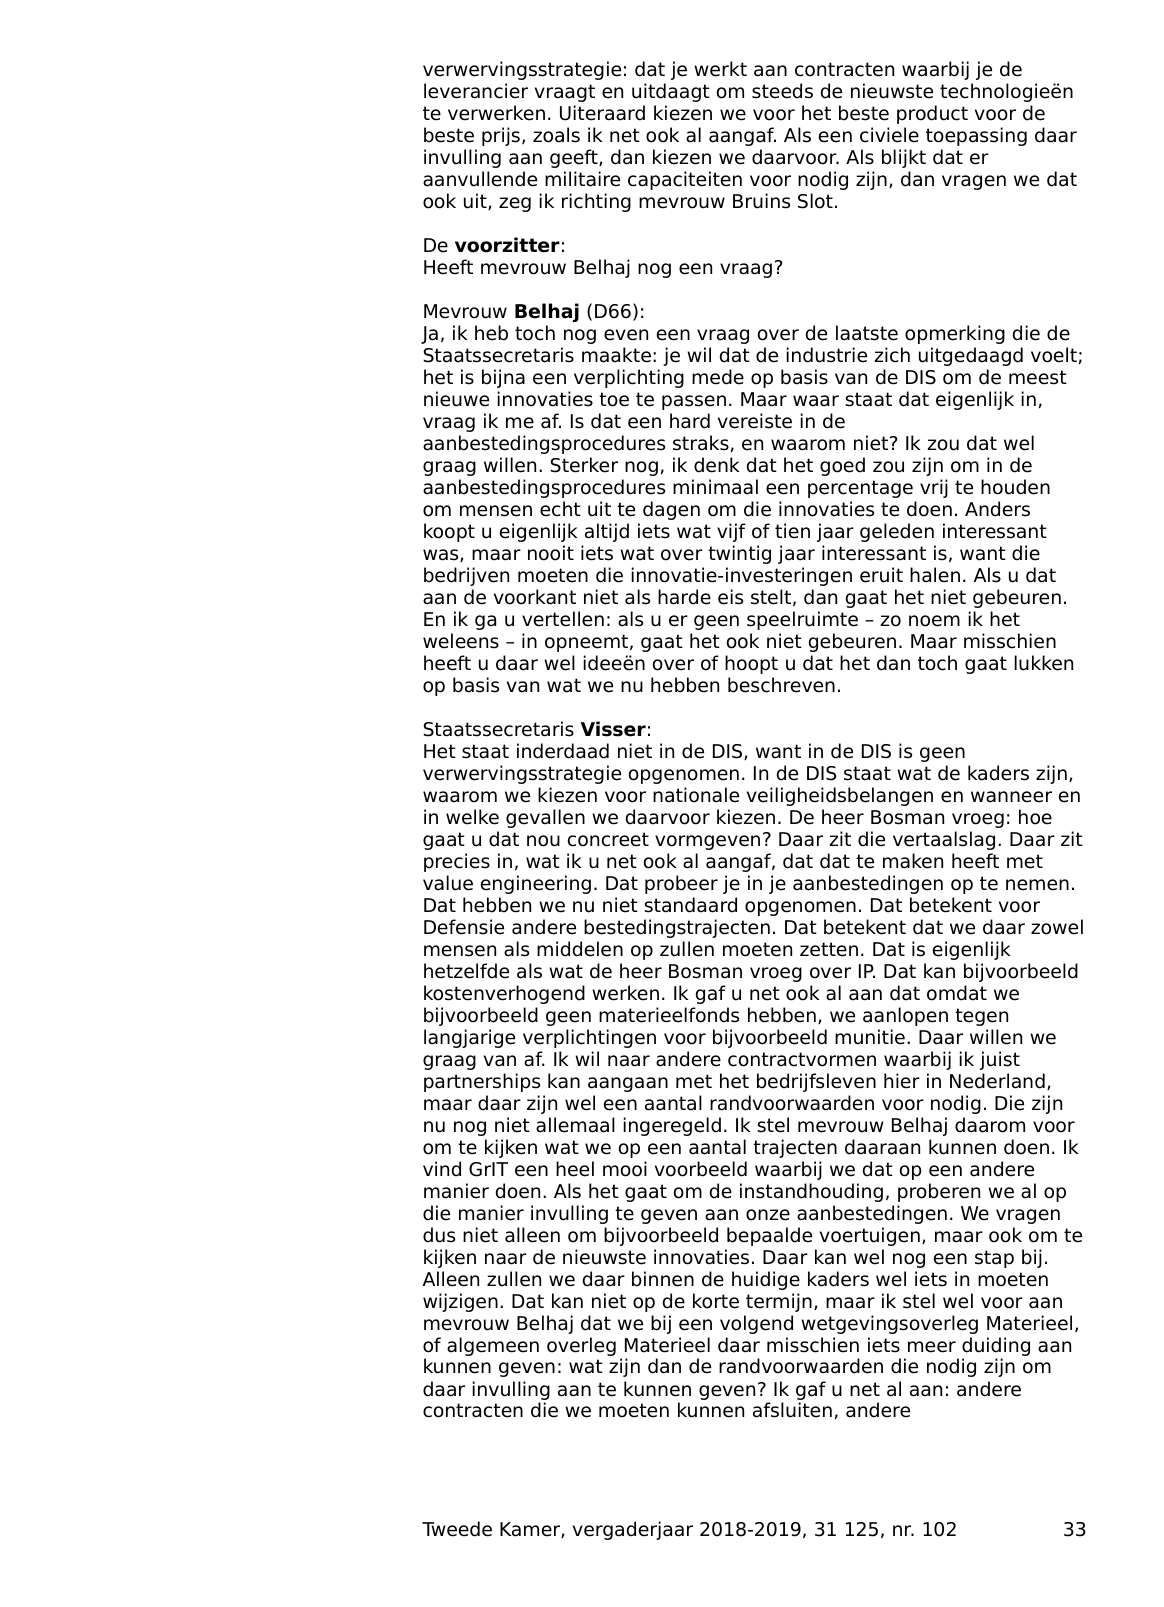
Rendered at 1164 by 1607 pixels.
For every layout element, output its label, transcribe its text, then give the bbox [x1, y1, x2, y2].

text Het staat inderdaad niet in de DIS, want in de DIS is geen verwervingsstrategie opgenomen. In de DIS staat wat de kaders zijn, waarom we kiezen voor nationale veiligheidsbelangen en wanneer en in welke gevallen we daarvoor kiezen. De heer Bosman vroeg: hoe gaat u dat nou concreet vormgeven? Daar zit die vertaalslag. Daar zit precies in, wat ik u net ook al aangaf, dat dat te maken heeft met value engineering. Dat probeer je in je aanbestedingen op te nemen. Dat hebben we nu niet standaard opgenomen. Dat betekent voor Defensie andere bestedingstrajecten. Dat betekent dat we daar zowel mensen als middelen op zullen moeten zetten. Dat is eigenlijk hetzelfde als wat de heer Bosman vroeg over IP. Dat kan bijvoorbeeld kostenverhogend werken. Ik gaf u net ook al aan dat omdat we bijvoorbeeld geen materieelfonds hebben, we aanlopen tegen langjarige verplichtingen voor bijvoorbeeld munitie. Daar willen we graag van af. Ik wil naar andere contractvormen waarbij ik juist partnerships kan aangaan met het bedrijfsleven hier in Nederland, maar daar zijn wel een aantal randvoorwaarden voor nodig. Die zijn nu nog niet allemaal ingeregeld. Ik stel mevrouw Belhaj daarom voor om te kijken wat we op een aantal trajecten daaraan kunnen doen. Ik vind GrIT een heel mooi voorbeeld waarbij we dat op een andere manier doen. Als het gaat om de instandhouding, proberen we al op die manier invulling te geven aan onze aanbestedingen. We vragen dus niet alleen om bijvoorbeeld bepaalde voertuigen, maar ook om te kijken naar de nieuwste innovaties. Daar kan wel nog een stap bij. Alleen zullen we daar binnen de huidige kaders wel iets in moeten wijzigen. Dat kan niet op de korte termijn, maar ik stel wel voor aan mevrouw Belhaj dat we bij een volgend wetgevingsoverleg Materieel, of algemeen overleg Materieel daar misschien iets meer duiding aan kunnen geven: wat zijn dan de randvoorwaarden die nodig zijn om daar invulling aan te kunnen geven? Ik gaf u net al aan: andere contracten die we moeten kunnen afsluiten, andere [422, 741, 1087, 1422]
text Heeft mevrouw Belhaj nog een vraag? [422, 257, 1087, 279]
text verwervingsstrategie: dat je werkt aan contracten waarbij je de leverancier vraagt en uitdaagt om steeds de nieuwste technologieën te verwerken. Uiteraard kiezen we voor het beste product voor de beste prijs, zoals ik net ook al aangaf. Als een civiele toepassing daar invulling aan geeft, dan kiezen we daarvoor. Als blijkt dat er aanvullende militaire capaciteiten voor nodig zijn, dan vragen we dat ook uit, zeg ik richting mevrouw Bruins Slot. [422, 59, 1087, 213]
text Mevrouw Belhaj (D66): [422, 301, 1087, 323]
text De voorzitter: [422, 235, 1087, 257]
text Ja, ik heb toch nog even een vraag over de laatste opmerking die de Staatssecretaris maakte: je wil dat de industrie zich uitgedaagd voelt; het is bijna een verplichting mede op basis van de DIS om de meest nieuwe innovaties toe te passen. Maar waar staat dat eigenlijk in, vraag ik me af. Is dat een hard vereiste in de aanbestedingsprocedures straks, en waarom niet? Ik zou dat wel graag willen. Sterker nog, ik denk dat het goed zou zijn om in de aanbestedingsprocedures minimaal een percentage vrij te houden om mensen echt uit te dagen om die innovaties te doen. Anders koopt u eigenlijk altijd iets wat vijf of tien jaar geleden interessant was, maar nooit iets wat over twintig jaar interessant is, want die bedrijven moeten die innovatie-investeringen eruit halen. Als u dat aan de voorkant niet als harde eis stelt, dan gaat het niet gebeuren. En ik ga u vertellen: als u er geen speelruimte – zo noem ik het weleens – in opneemt, gaat het ook niet gebeuren. Maar misschien heeft u daar wel ideeën over of hoopt u dat het dan toch gaat lukken op basis van wat we nu hebben beschreven. [422, 323, 1087, 697]
text Staatssecretaris Visser: [422, 719, 1087, 741]
